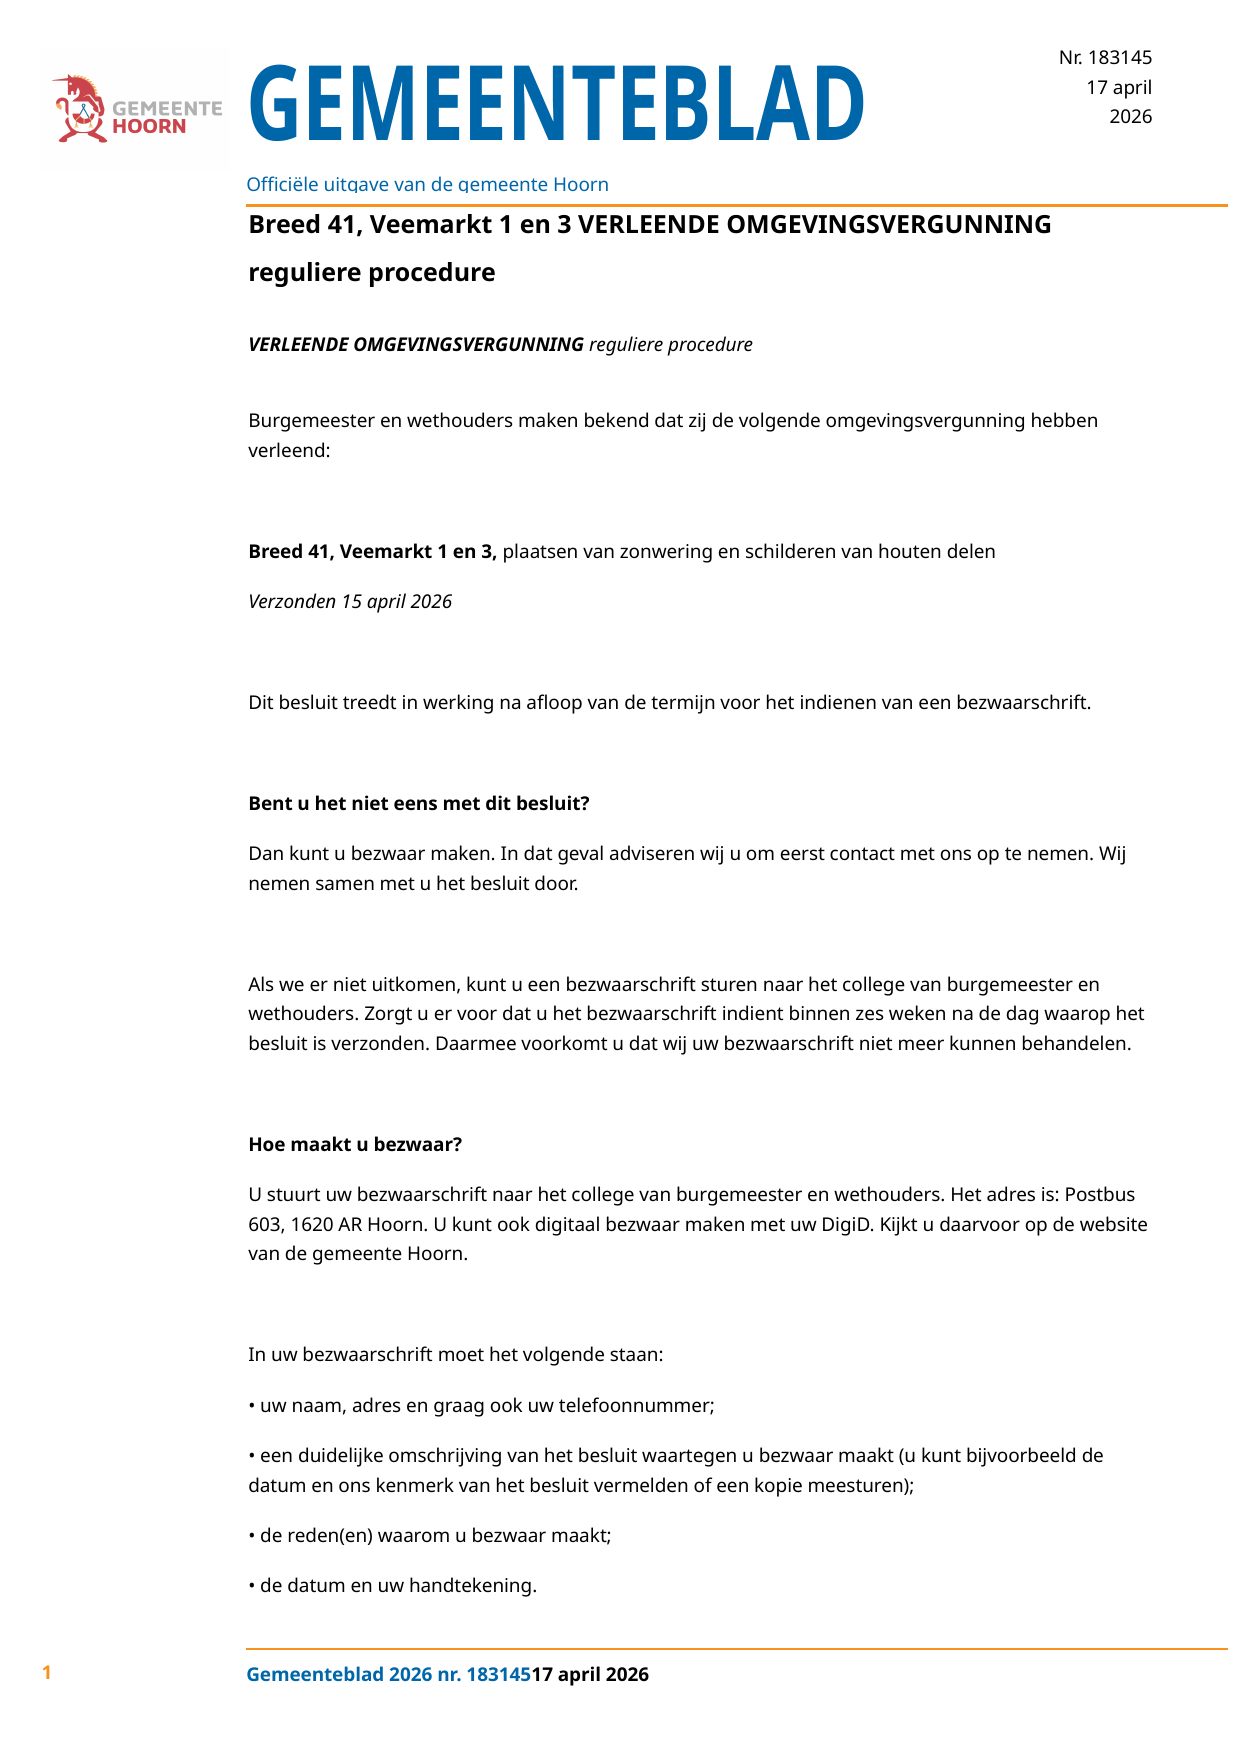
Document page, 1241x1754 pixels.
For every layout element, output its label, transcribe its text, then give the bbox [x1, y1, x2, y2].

text Bent u het niet eens met dit besluit? [248, 790, 1152, 816]
text U stuurt uw bezwaarschrift naar het college van burgemeester en wethouders. Het adres is: Postbus 603, 1620 AR Hoorn. U kunt ook digitaal bezwaar maken met uw DigiD. Kijkt u daarvoor op de website van de gemeente Hoorn. [248, 1181, 1152, 1266]
text VERLEENDE OMGEVINGSVERGUNNING reguliere procedure [248, 331, 1152, 357]
picture [41, 47, 231, 172]
text Als we er niet uitkomen, kunt u een bezwaarschrift sturen naar het college van burgemeester en wethouders. Zorgt u er voor dat u het bezwaarschrift indient binnen zes weken na de dag waarop het besluit is verzonden. Daarmee voorkomt u dat wij uw bezwaarschrift niet meer kunnen behandelen. [248, 971, 1152, 1056]
text Dan kunt u bezwaar maken. In dat geval adviseren wij u om eerst contact met ons op te nemen. Wij nemen samen met u het besluit door. [248, 841, 1152, 896]
text • een duidelijke omschrijving van het besluit waartegen u bezwaar maakt (u kunt bijvoorbeeld de datum en ons kenmerk van het besluit vermelden of een kopie meesturen); [248, 1442, 1152, 1497]
text Hoe maakt u bezwaar? [248, 1131, 1152, 1157]
text Verzonden 15 april 2026 [248, 588, 1152, 614]
text Breed 41, Veemarkt 1 en 3, plaatsen van zonwering en schilderen van houten delen [248, 538, 1152, 564]
text • uw naam, adres en graag ook uw telefoonnummer; [248, 1392, 1152, 1417]
text Burgemeester en wethouders maken bekend dat zij de volgende omgevingsvergunning hebben verleend: [248, 408, 1152, 463]
text • de datum en uw handtekening. [248, 1573, 1152, 1598]
text • de reden(en) waarom u bezwaar maakt; [248, 1522, 1152, 1548]
text Dit besluit treedt in werking na afloop van de termijn voor het indienen van een bezwaarschrift. [248, 689, 1152, 715]
text In uw bezwaarschrift moet het volgende staan: [248, 1341, 1152, 1367]
text Breed 41, Veemarkt 1 en 3 VERLEENDE OMGEVINGSVERGUNNING reguliere procedure [248, 207, 1152, 288]
